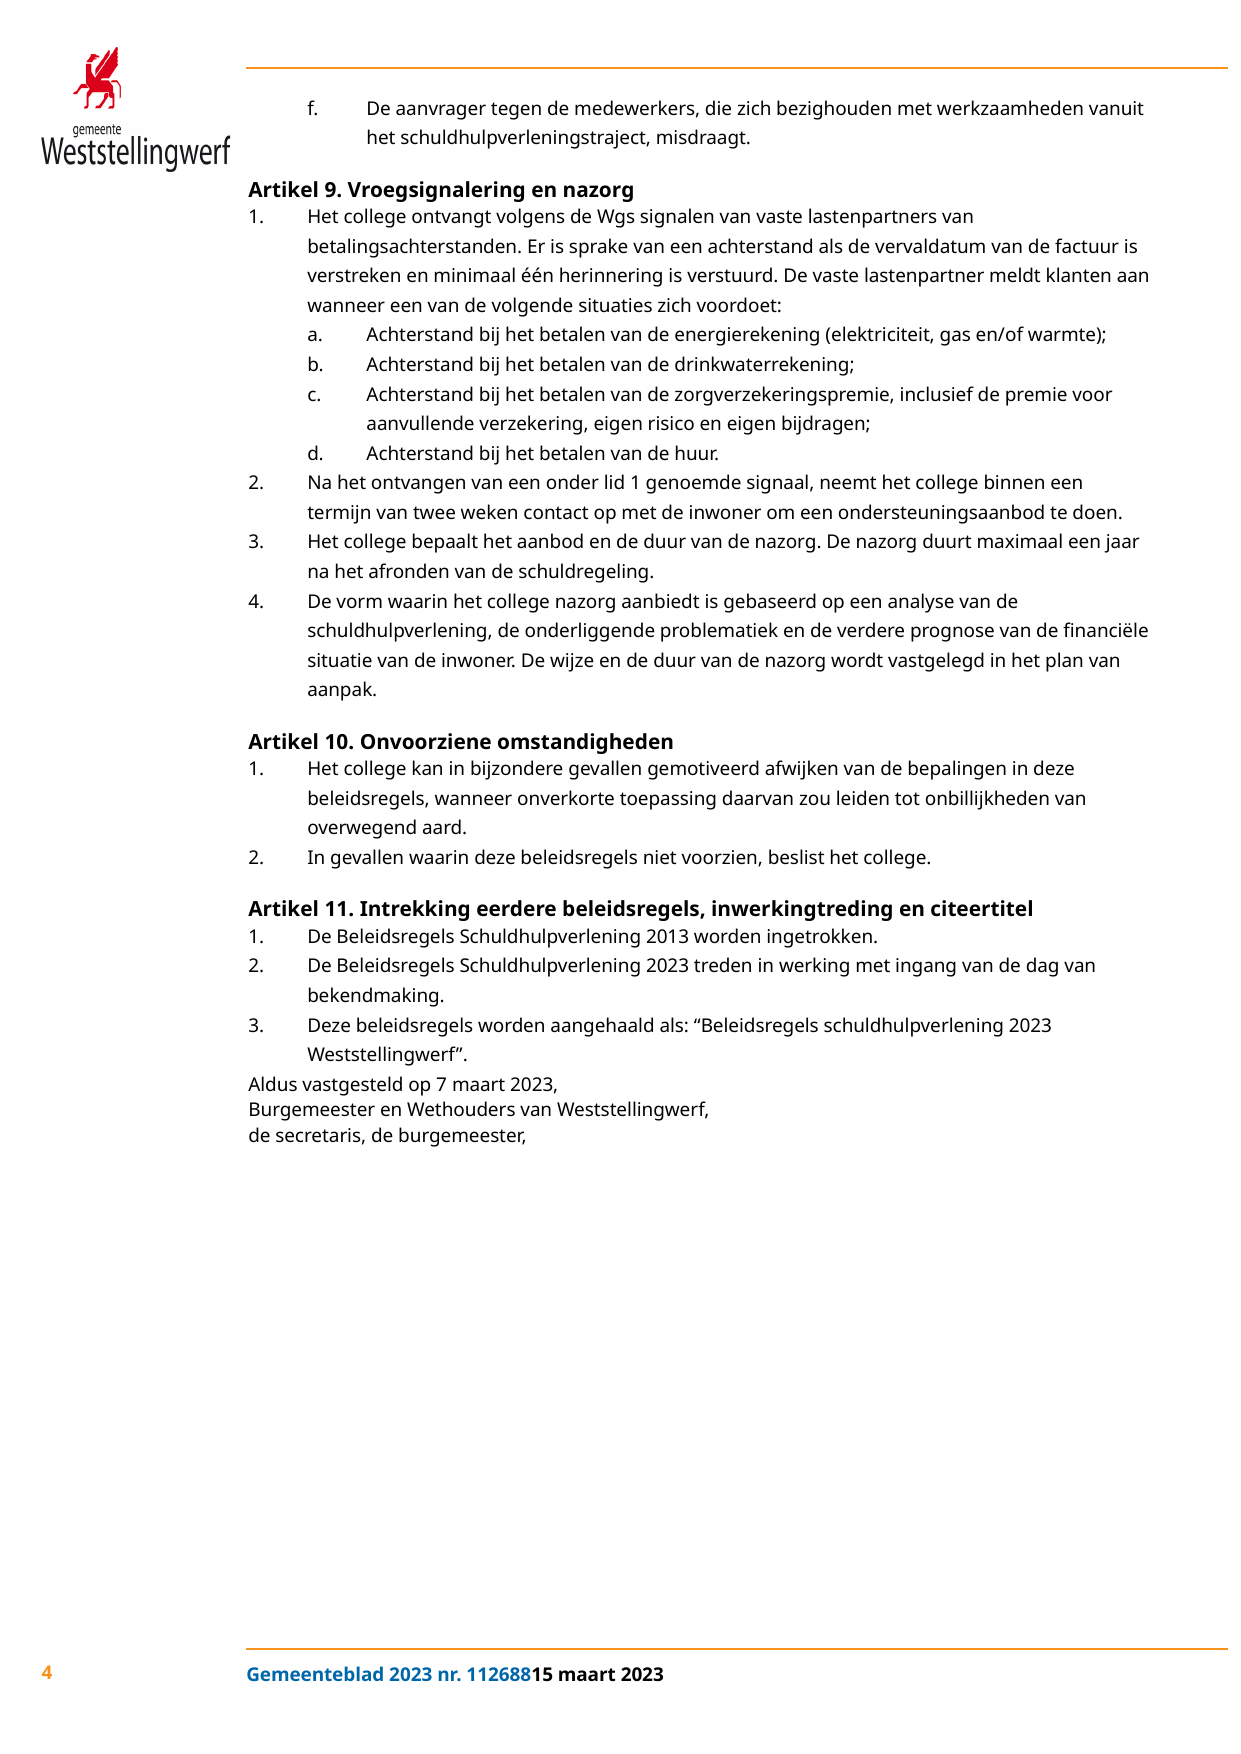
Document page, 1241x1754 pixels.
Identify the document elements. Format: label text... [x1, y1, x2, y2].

text Aldus vastgesteld op 7 maart 2023, [248, 1071, 1152, 1097]
list Het college kan in bijzondere gevallen gemotiveerd afwijken van de bepalingen in deze beleidsregels, wanneer onverkorte toepassing daarvan zou leiden tot onbillijkheden van overwegend aard. [248, 755, 1152, 840]
picture [41, 47, 231, 172]
list Na het ontvangen van een onder lid 1 genoemde signaal, neemt het college binnen een termijn van twee weken contact op met de inwoner om een ondersteuningsaanbod te doen. [248, 469, 1152, 525]
list Achterstand bij het betalen van de drinkwaterrekening; [307, 351, 1152, 377]
list Het college ontvangt volgens de Wgs signalen van vaste lastenpartners van betalingsachterstanden. Er is sprake van een achterstand als de vervaldatum van de factuur is verstreken en minimaal één herinnering is verstuurd. De vaste lastenpartner meldt klanten aan wanneer een van de volgende situaties zich voordoet: [248, 203, 1152, 318]
text de secretaris, de burgemeester, [248, 1122, 1152, 1148]
list Het college bepaalt het aanbod en de duur van de nazorg. De nazorg duurt maximaal een jaar na het afronden van de schuldregeling. [248, 529, 1152, 584]
text Artikel 10. Onvoorziene omstandigheden [248, 727, 1152, 755]
list De vorm waarin het college nazorg aanbiedt is gebaseerd op een analyse van de schuldhulpverlening, de onderliggende problematiek en de verdere prognose van de financiële situatie van de inwoner. De wijze en de duur van de nazorg wordt vastgelegd in het plan van aanpak. [248, 588, 1152, 702]
list De Beleidsregels Schuldhulpverlening 2023 treden in werking met ingang van de dag van bekendmaking. [248, 953, 1152, 1008]
text Artikel 11. Intrekking eerdere beleidsregels, inwerkingtreding en citeertitel [248, 894, 1152, 923]
list Deze beleidsregels worden aangehaald als: “Beleidsregels schuldhulpverlening 2023 Weststellingwerf”. [248, 1012, 1152, 1067]
list Achterstand bij het betalen van de huur. [307, 440, 1152, 466]
text Artikel 9. Vroegsignalering en nazorg [248, 175, 1152, 203]
text Burgemeester en Wethouders van Weststellingwerf, [248, 1097, 1152, 1122]
list In gevallen waarin deze beleidsregels niet voorzien, beslist het college. [248, 844, 1152, 870]
list De aanvrager tegen de medewerkers, die zich bezighouden met werkzaamheden vanuit het schuldhulpverleningstraject, misdraagt. [307, 95, 1152, 150]
list De Beleidsregels Schuldhulpverlening 2013 worden ingetrokken. [248, 923, 1152, 949]
list Achterstand bij het betalen van de zorgverzekeringspremie, inclusief de premie voor aanvullende verzekering, eigen risico en eigen bijdragen; [307, 381, 1152, 436]
list Achterstand bij het betalen van de energierekening (elektriciteit, gas en/of warmte); [307, 322, 1152, 347]
